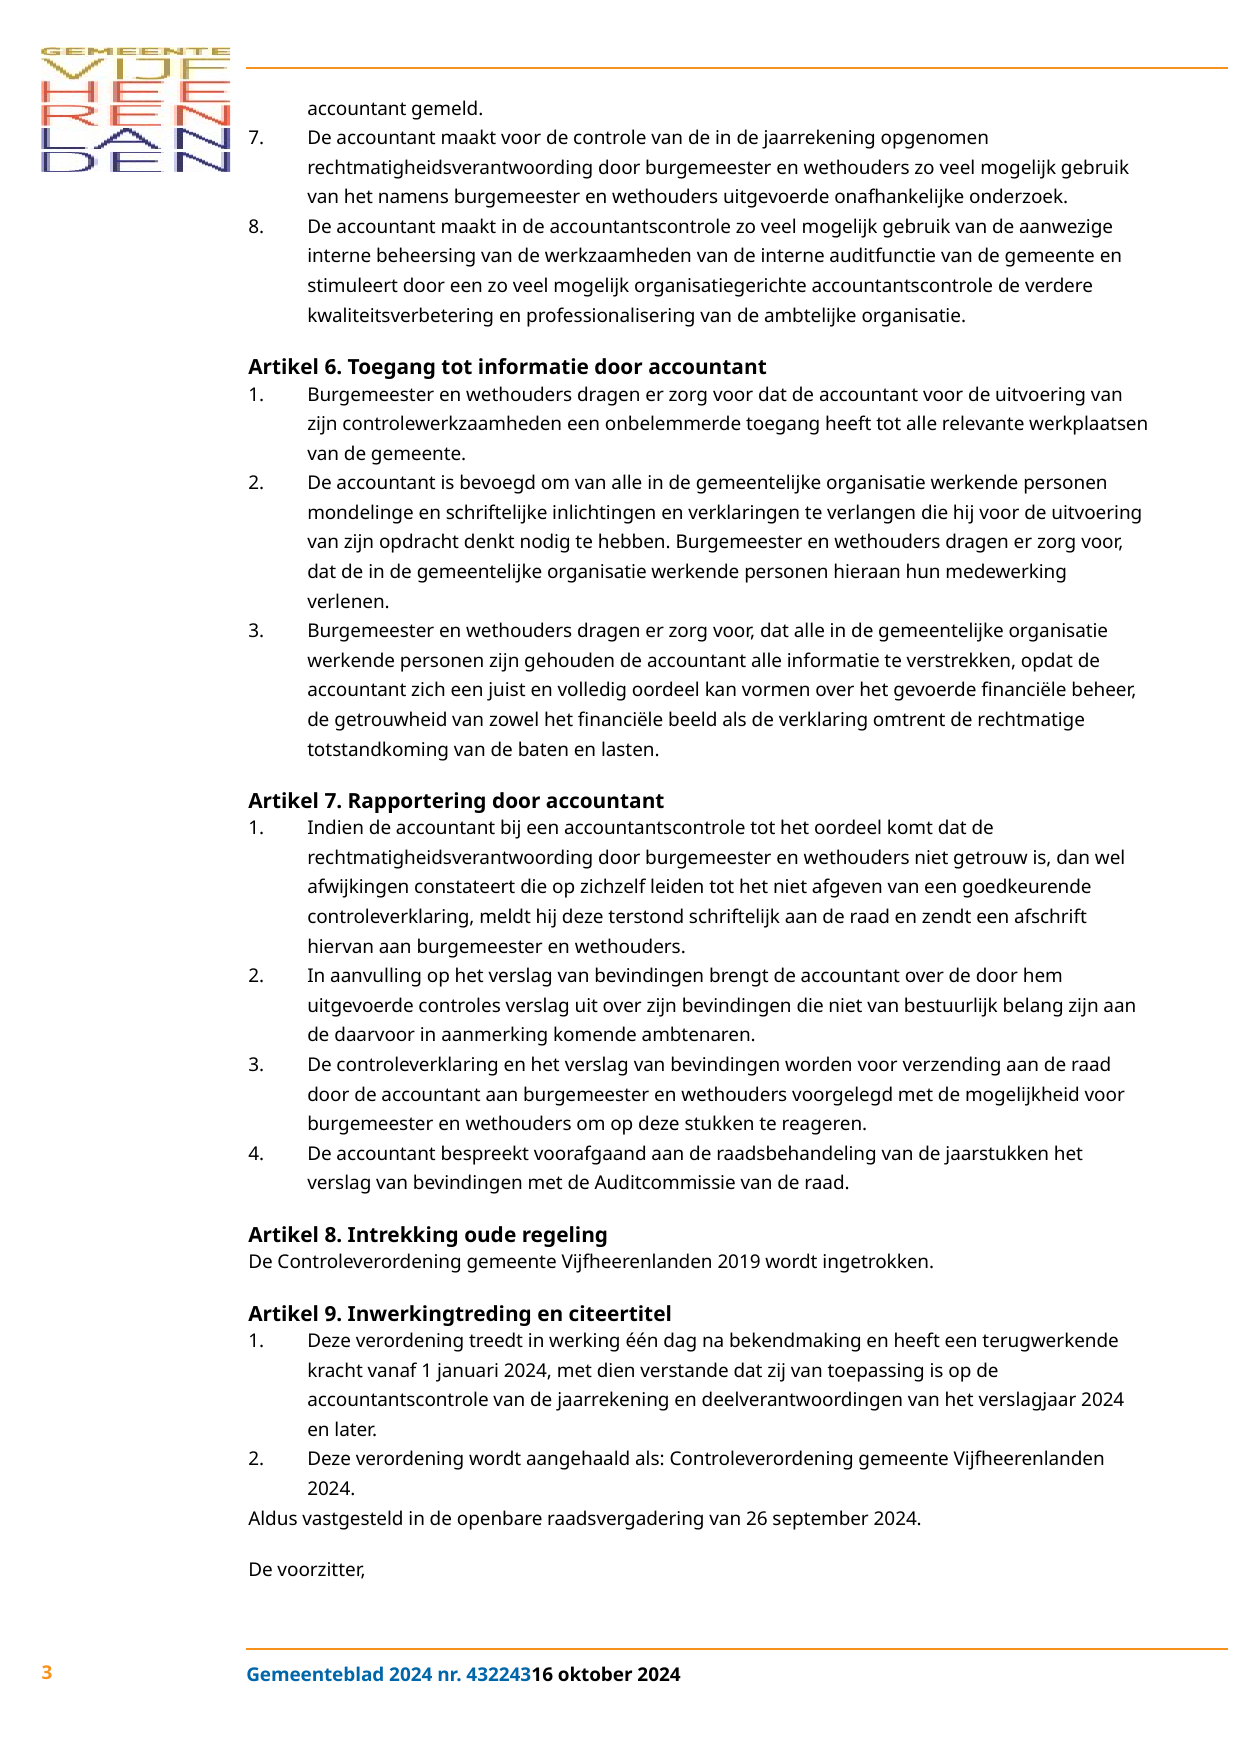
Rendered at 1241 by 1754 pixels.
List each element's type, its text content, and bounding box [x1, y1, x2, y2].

list De controleverklaring en het verslag van bevindingen worden voor verzending aan de raad door de accountant aan burgemeester en wethouders voorgelegd met de mogelijkheid voor burgemeester en wethouders om op deze stukken te reageren. [248, 1051, 1152, 1136]
list De accountant maakt voor de controle van de in de jaarrekening opgenomen rechtmatigheidsverantwoording door burgemeester en wethouders zo veel mogelijk gebruik van het namens burgemeester en wethouders uitgevoerde onafhankelijke onderzoek. [248, 124, 1152, 209]
list Burgemeester en wethouders dragen er zorg voor, dat alle in de gemeentelijke organisatie werkende personen zijn gehouden de accountant alle informatie te verstrekken, opdat de accountant zich een juist en volledig oordeel kan vormen over het gevoerde financiële beheer, de getrouwheid van zowel het financiële beeld als de verklaring omtrent de rechtmatige totstandkoming van de baten en lasten. [248, 617, 1152, 761]
list De accountant is bevoegd om van alle in de gemeentelijke organisatie werkende personen mondelinge en schriftelijke inlichtingen en verklaringen te verlangen die hij voor de uitvoering van zijn opdracht denkt nodig te hebben. Burgemeester en wethouders dragen er zorg voor, dat de in de gemeentelijke organisatie werkende personen hieraan hun medewerking verlenen. [248, 469, 1152, 613]
list De accountant bespreekt voorafgaand aan de raadsbehandeling van de jaarstukken het verslag van bevindingen met de Auditcommissie van de raad. [248, 1140, 1152, 1195]
list Burgemeester en wethouders dragen er zorg voor dat de accountant voor de uitvoering van zijn controlewerkzaamheden een onbelemmerde toegang heeft tot alle relevante werkplaatsen van de gemeente. [248, 381, 1152, 466]
list Deze verordening wordt aangehaald als: Controleverordening gemeente Vijfheerenlanden 2024. [248, 1446, 1152, 1501]
list In aanvulling op het verslag van bevindingen brengt de accountant over de door hem uitgevoerde controles verslag uit over zijn bevindingen die niet van bestuurlijk belang zijn aan de daarvoor in aanmerking komende ambtenaren. [248, 962, 1152, 1047]
list Deze verordening treedt in werking één dag na bekendmaking en heeft een terugwerkende kracht vanaf 1 januari 2024, met dien verstande dat zij van toepassing is op de accountantscontrole van de jaarrekening en deelverantwoordingen van het verslagjaar 2024 en later. [248, 1327, 1152, 1442]
text Artikel 6. Toegang tot informatie door accountant [248, 352, 1152, 381]
text De voorzitter, [248, 1556, 1152, 1582]
picture [41, 47, 231, 172]
list De accountant maakt in de accountantscontrole zo veel mogelijk gebruik van de aanwezige interne beheersing van de werkzaamheden van de interne auditfunctie van de gemeente en stimuleert door een zo veel mogelijk organisatiegerichte accountantscontrole de verdere kwaliteitsverbetering en professionalisering van de ambtelijke organisatie. [248, 213, 1152, 328]
text De Controleverordening gemeente Vijfheerenlanden 2019 wordt ingetrokken. [248, 1248, 1152, 1274]
list accountant gemeld. [248, 95, 1152, 121]
text Artikel 8. Intrekking oude regeling [248, 1220, 1152, 1248]
text Artikel 9. Inwerkingtreding en citeertitel [248, 1299, 1152, 1327]
list Indien de accountant bij een accountantscontrole tot het oordeel komt dat de rechtmatigheidsverantwoording door burgemeester en wethouders niet getrouw is, dan wel afwijkingen constateert die op zichzelf leiden tot het niet afgeven van een goedkeurende controleverklaring, meldt hij deze terstond schriftelijk aan de raad en zendt een afschrift hiervan aan burgemeester en wethouders. [248, 814, 1152, 959]
text Aldus vastgesteld in de openbare raadsvergadering van 26 september 2024. [248, 1505, 1152, 1531]
text Artikel 7. Rapportering door accountant [248, 786, 1152, 814]
